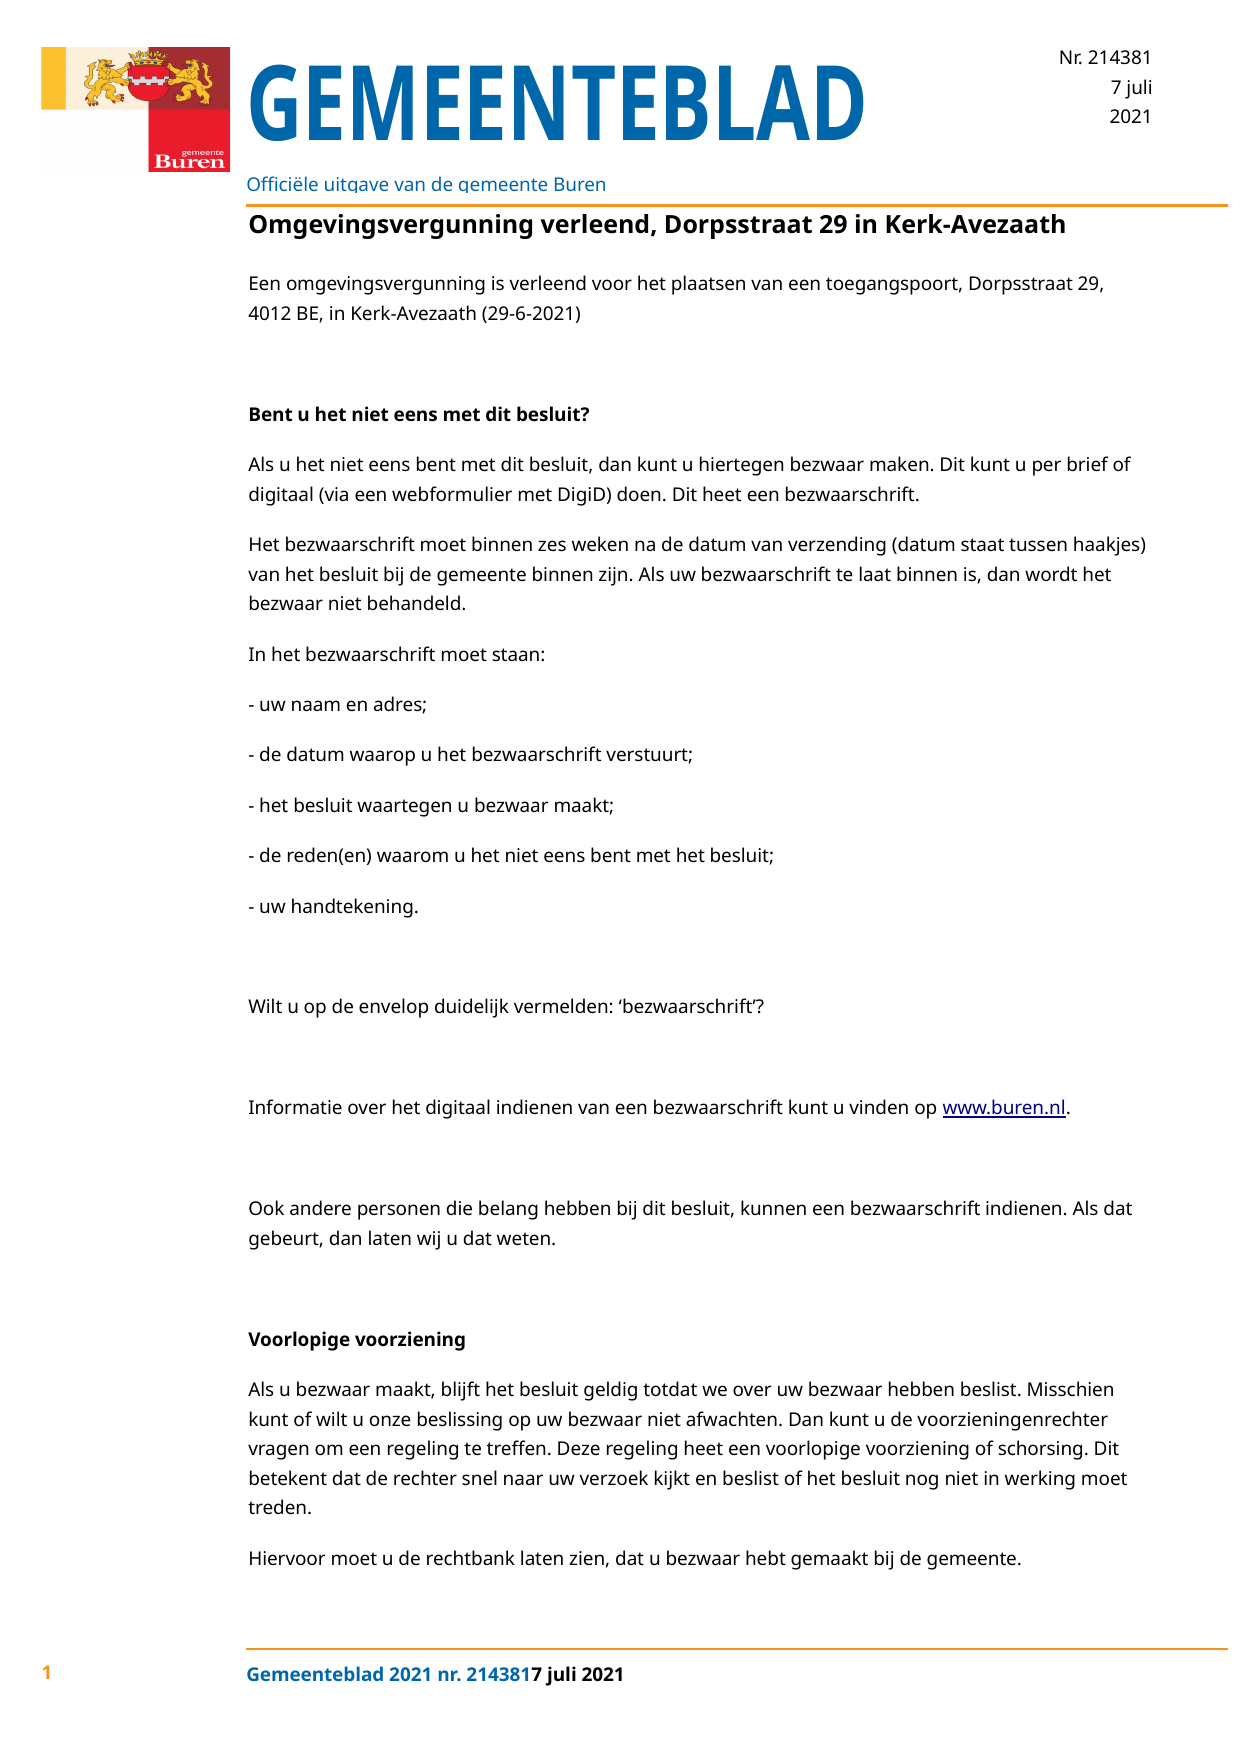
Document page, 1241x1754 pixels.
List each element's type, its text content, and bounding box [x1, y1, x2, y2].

text Wilt u op de envelop duidelijk vermelden: ‘bezwaarschrift’? [248, 994, 1152, 1019]
text Bent u het niet eens met dit besluit? [248, 401, 1152, 426]
text Het bezwaarschrift moet binnen zes weken na de datum van verzending (datum staat tussen haakjes) van het besluit bij de gemeente binnen zijn. Als uw bezwaarschrift te laat binnen is, dan wordt het bezwaar niet behandeld. [248, 531, 1152, 616]
picture [41, 47, 231, 172]
text Een omgevingsvergunning is verleend voor het plaatsen van een toegangspoort, Dorpsstraat 29, 4012 BE, in Kerk-Avezaath (29-6-2021) [248, 270, 1152, 326]
text Omgevingsvergunning verleend, Dorpsstraat 29 in Kerk-Avezaath [248, 207, 1152, 241]
text Hiervoor moet u de rechtbank laten zien, dat u bezwaar hebt gemaakt bij de gemeente. [248, 1545, 1152, 1571]
text - het besluit waartegen u bezwaar maakt; [248, 792, 1152, 818]
text Als u bezwaar maakt, blijft het besluit geldig totdat we over uw bezwaar hebben beslist. Misschien kunt of wilt u onze beslissing op uw bezwaar niet afwachten. Dan kunt u de voorzieningenrechter vragen om een regeling te treffen. Deze regeling heet een voorlopige voorziening of schorsing. Dit betekent dat de rechter snel naar uw verzoek kijkt en beslist of het besluit nog niet in werking moet treden. [248, 1376, 1152, 1520]
text - uw naam en adres; [248, 691, 1152, 717]
text - uw handtekening. [248, 893, 1152, 918]
text - de reden(en) waarom u het niet eens bent met het besluit; [248, 842, 1152, 868]
text Informatie over het digitaal indienen van een bezwaarschrift kunt u vinden op www.buren.nl. [248, 1094, 1152, 1120]
text In het bezwaarschrift moet staan: [248, 641, 1152, 666]
text Ook andere personen die belang hebben bij dit besluit, kunnen een bezwaarschrift indienen. Als dat gebeurt, dan laten wij u dat weten. [248, 1195, 1152, 1251]
text Voorlopige voorziening [248, 1326, 1152, 1351]
text - de datum waarop u het bezwaarschrift verstuurt; [248, 742, 1152, 767]
text Als u het niet eens bent met dit besluit, dan kunt u hiertegen bezwaar maken. Dit kunt u per brief of digitaal (via een webformulier met DigiD) doen. Dit heet een bezwaarschrift. [248, 451, 1152, 506]
